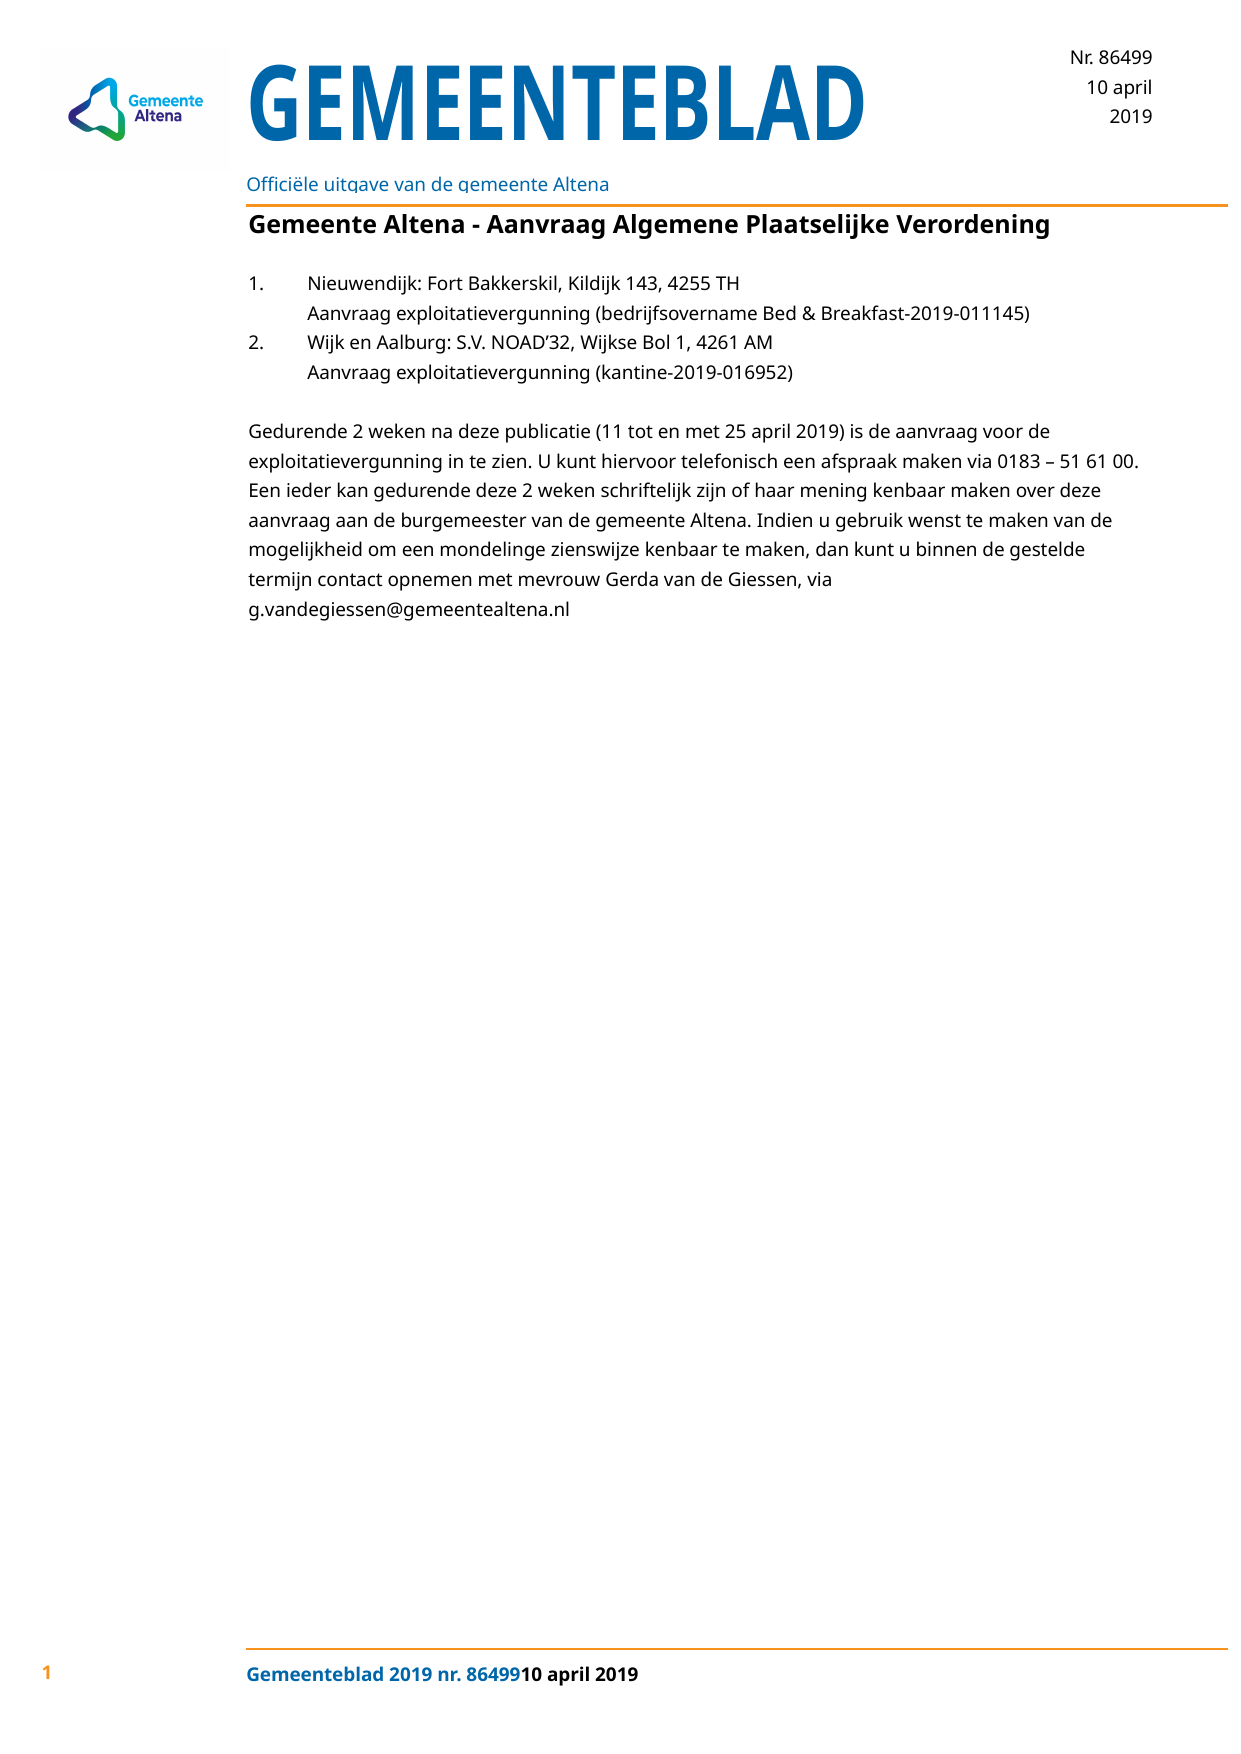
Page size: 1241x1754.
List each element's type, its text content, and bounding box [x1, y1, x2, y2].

list Wijk en Aalburg: S.V. NOAD’32, Wijkse Bol 1, 4261 AM [248, 329, 1152, 355]
text Gedurende 2 weken na deze publicatie (11 tot en met 25 april 2019) is de aanvraag voor de exploitatievergunning in te zien. U kunt hiervoor telefonisch een afspraak maken via 0183 – 51 61 00. Een ieder kan gedurende deze 2 weken schriftelijk zijn of haar mening kenbaar maken over deze aanvraag aan de burgemeester van de gemeente Altena. Indien u gebruik wenst te maken van de mogelijkheid om een mondelinge zienswijze kenbaar te maken, dan kunt u binnen de gestelde termijn contact opnemen met mevrouw Gerda van de Giessen, via g.vandegiessen@gemeentealtena.nl [248, 418, 1152, 621]
list Aanvraag exploitatievergunning (kantine-2019-016952) [248, 359, 1152, 385]
list Aanvraag exploitatievergunning (bedrijfsovername Bed & Breakfast-2019-011145) [248, 300, 1152, 326]
text Gemeente Altena - Aanvraag Algemene Plaatselijke Verordening [248, 207, 1152, 241]
picture [41, 47, 231, 172]
list Nieuwendijk: Fort Bakkerskil, Kildijk 143, 4255 TH [248, 270, 1152, 296]
